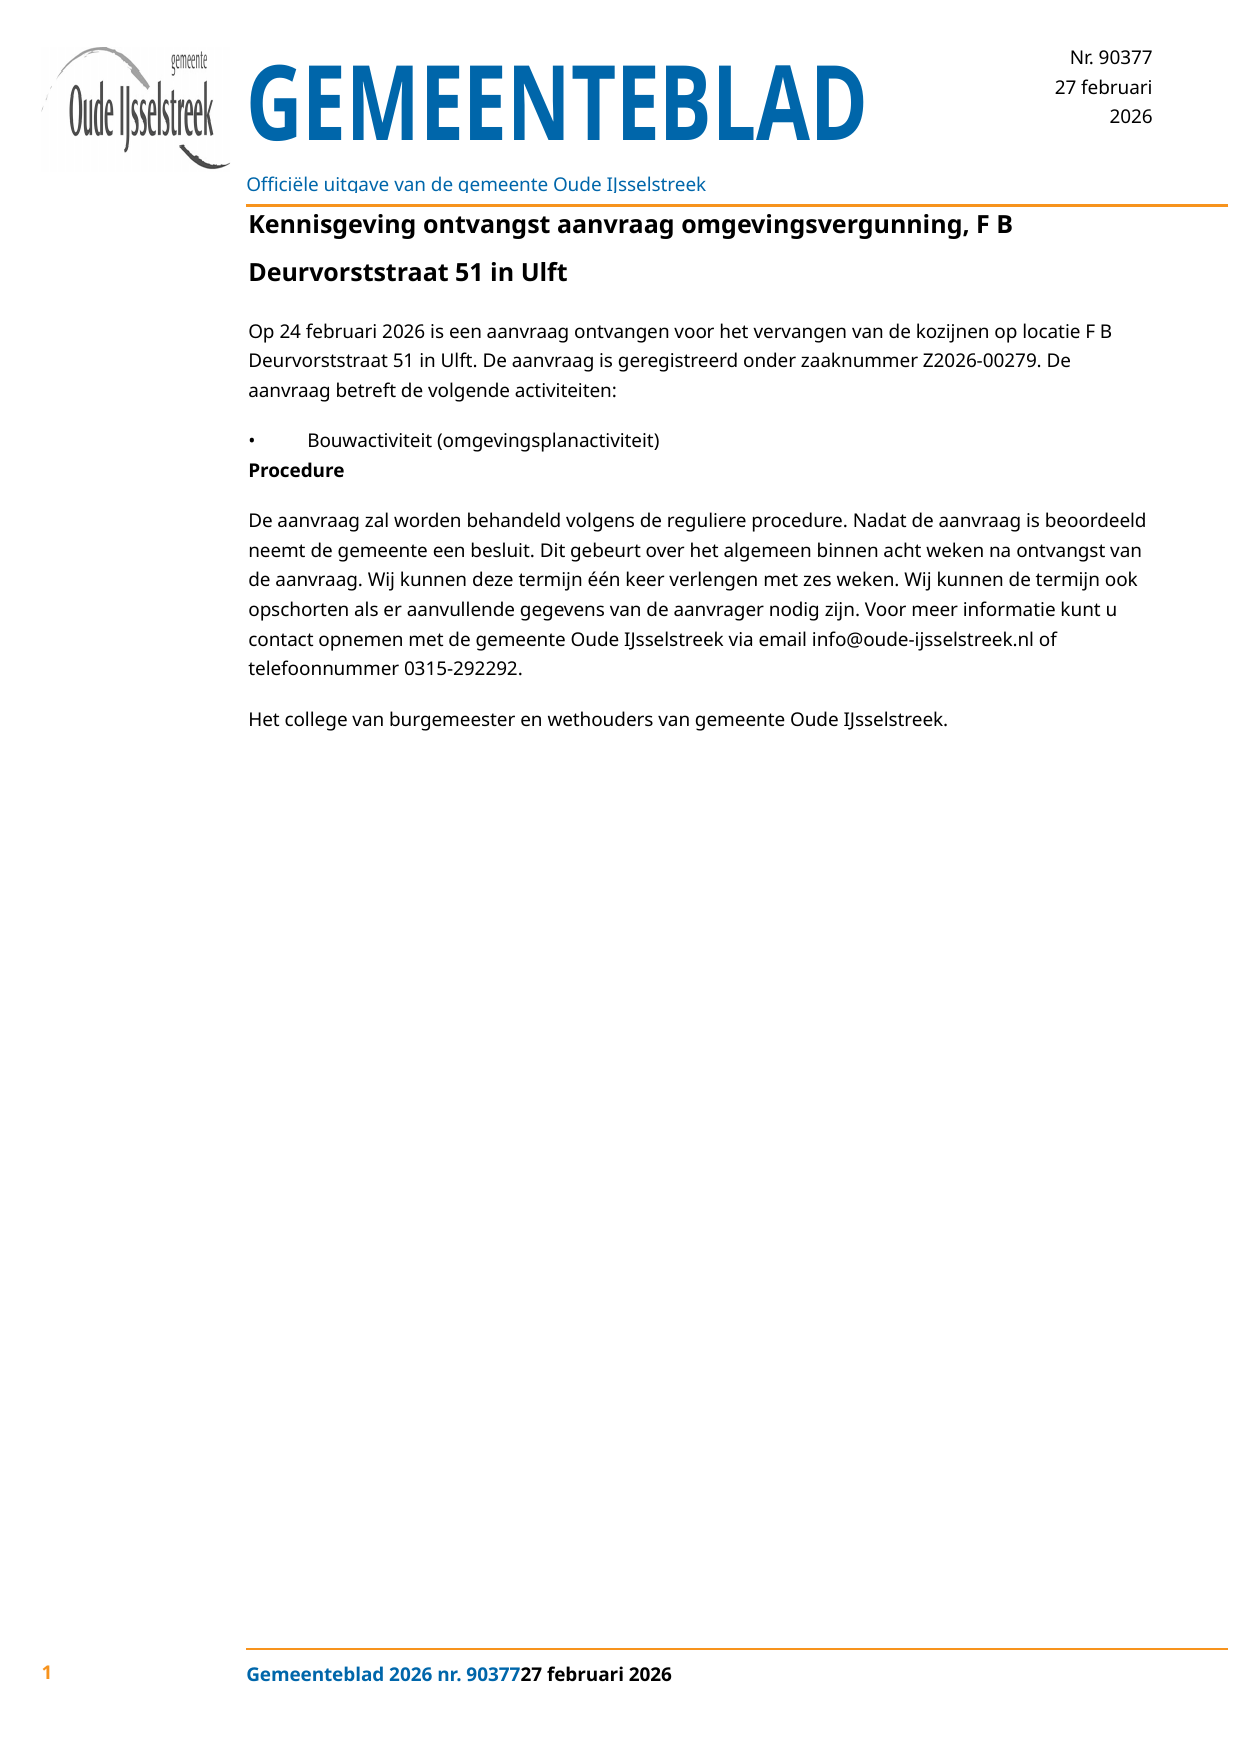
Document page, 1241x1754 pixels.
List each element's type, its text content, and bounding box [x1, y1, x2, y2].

text De aanvraag zal worden behandeld volgens de reguliere procedure. Nadat de aanvraag is beoordeeld neemt de gemeente een besluit. Dit gebeurt over het algemeen binnen acht weken na ontvangst van de aanvraag. Wij kunnen deze termijn één keer verlengen met zes weken. Wij kunnen de termijn ook opschorten als er aanvullende gegevens van de aanvrager nodig zijn. Voor meer informatie kunt u contact opnemen met de gemeente Oude IJsselstreek via email info@oude-ijsselstreek.nl of telefoonnummer 0315-292292. [248, 507, 1152, 681]
text Procedure [248, 457, 1152, 483]
text Kennisgeving ontvangst aanvraag omgevingsvergunning, F B Deurvorststraat 51 in Ulft [248, 207, 1152, 288]
list Bouwactiviteit (omgevingsplanactiviteit) [248, 427, 1152, 453]
text Het college van burgemeester en wethouders van gemeente Oude IJsselstreek. [248, 706, 1152, 732]
text Op 24 februari 2026 is een aanvraag ontvangen voor het vervangen van de kozijnen op locatie F B Deurvorststraat 51 in Ulft. De aanvraag is geregistreerd onder zaaknummer Z2026-00279. De aanvraag betreft de volgende activiteiten: [248, 318, 1152, 403]
picture [41, 47, 231, 172]
